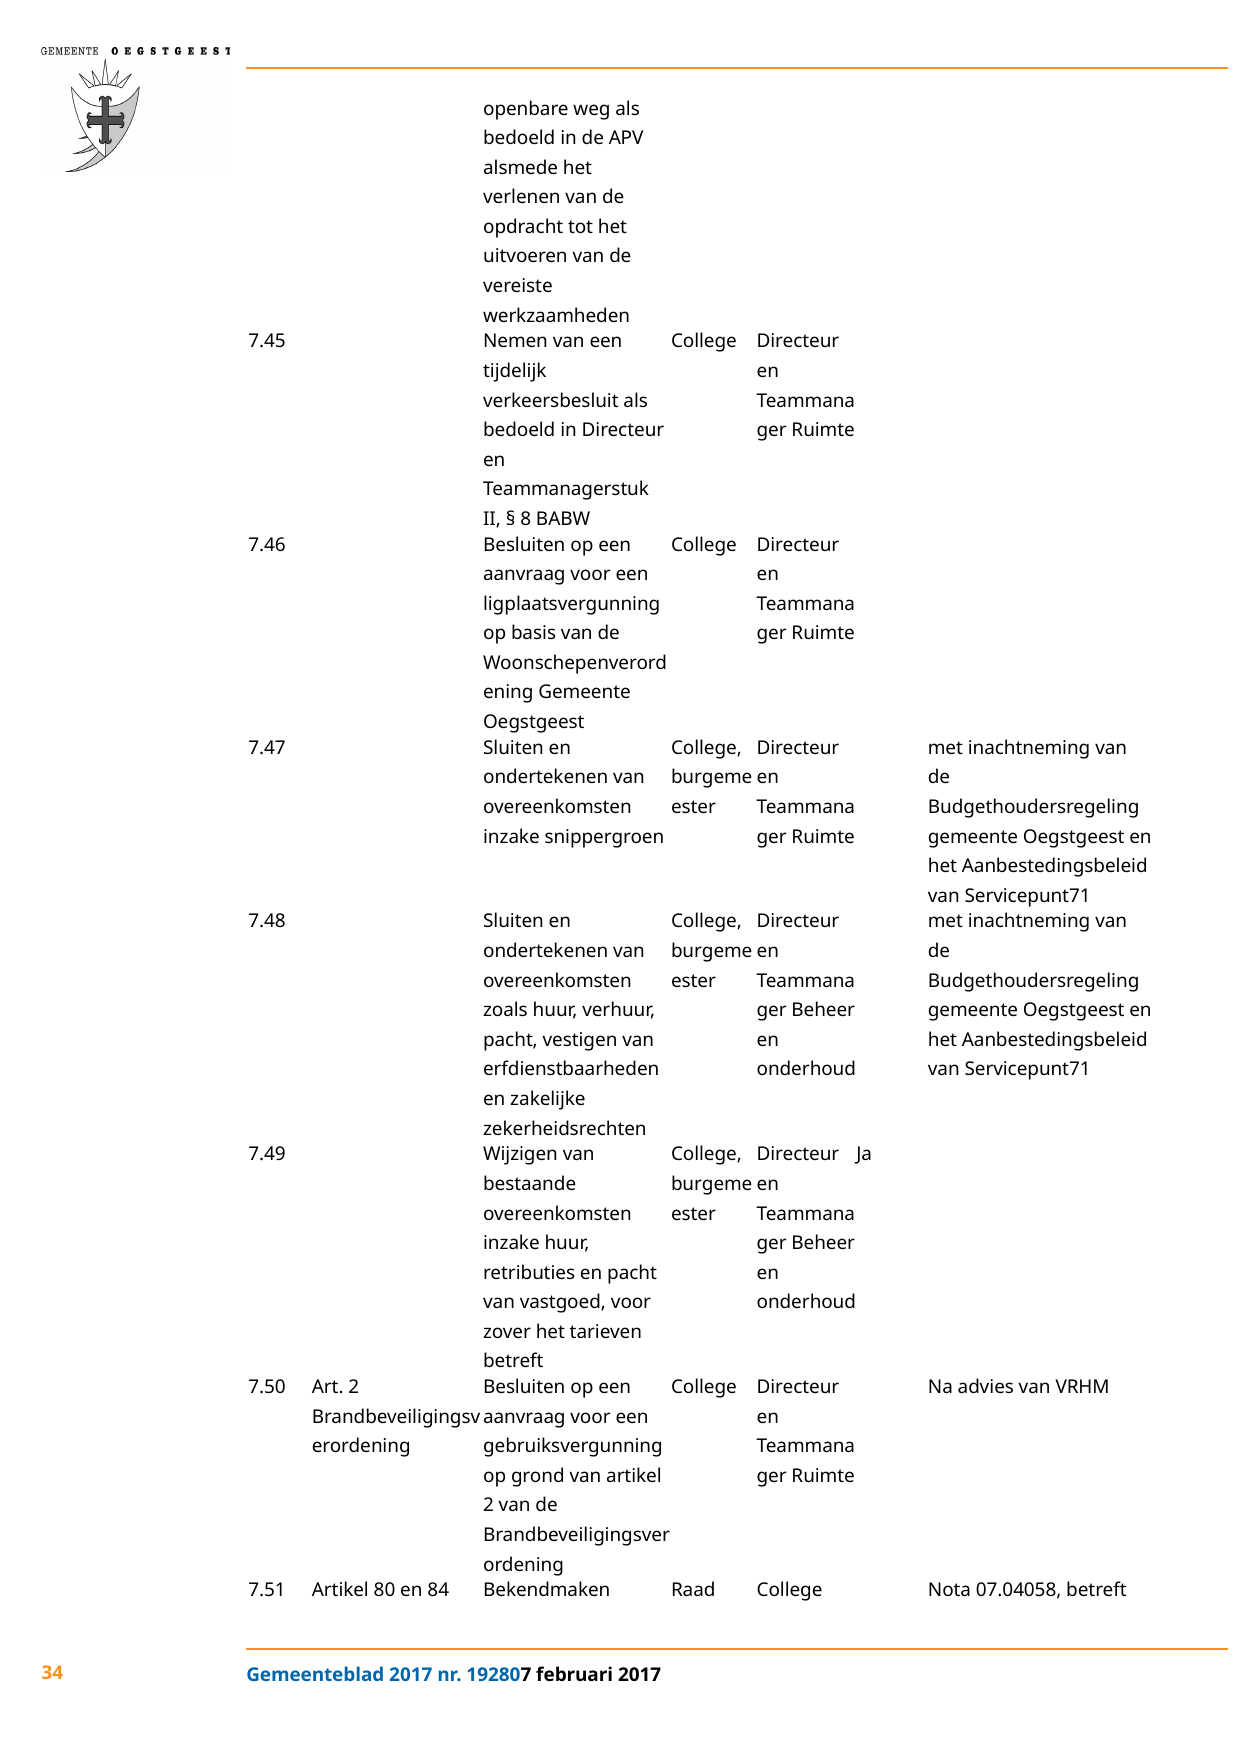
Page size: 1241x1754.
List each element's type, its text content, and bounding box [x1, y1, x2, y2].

table_cell College [671, 1373, 756, 1577]
table_cell Ja [856, 1141, 928, 1373]
table_cell [856, 1373, 928, 1577]
table_cell Artikel 80 en 84 [312, 1577, 483, 1602]
table_cell met inachtneming van de Budgethoudersregeling gemeente Oegstgeest en het Aanbestedingsbeleid van Servicepunt71 [928, 734, 1152, 908]
table_cell College, burgemeester [671, 908, 756, 1141]
table_cell 7.51 [248, 1577, 312, 1602]
table_cell College, burgemeester [671, 734, 756, 908]
table_cell Na advies van VRHM [928, 1373, 1152, 1577]
table_cell [756, 95, 856, 328]
table_cell [248, 95, 312, 328]
table_cell 7.48 [248, 908, 312, 1141]
table_cell Directeur en Teammanager Ruimte [756, 328, 856, 531]
table_cell Directeur en Teammanager Ruimte [756, 734, 856, 908]
table_cell [928, 328, 1152, 531]
table_cell College [756, 1577, 856, 1602]
table_cell College, burgemeester [671, 1141, 756, 1373]
picture [41, 47, 231, 172]
table_cell [312, 95, 483, 328]
table_cell 7.46 [248, 531, 312, 734]
table_cell Sluiten en ondertekenen van overeenkomsten inzake snippergroen [483, 734, 671, 908]
table_cell [928, 1141, 1152, 1373]
table_cell 7.47 [248, 734, 312, 908]
table_cell [856, 95, 928, 328]
table_cell [856, 734, 928, 908]
table_cell Nota 07.04058, betreft [928, 1577, 1152, 1602]
table_cell [856, 328, 928, 531]
table_cell 7.50 [248, 1373, 312, 1577]
table_cell Directeur en Teammanager Beheer en onderhoud [756, 908, 856, 1141]
table_cell met inachtneming van de Budgethoudersregeling gemeente Oegstgeest en het Aanbestedingsbeleid van Servicepunt71 [928, 908, 1152, 1141]
table_cell Raad [671, 1577, 756, 1602]
table_cell [856, 531, 928, 734]
table_cell [312, 1141, 483, 1373]
table_cell [856, 908, 928, 1141]
table_cell [856, 1577, 928, 1602]
table_cell [671, 95, 756, 328]
table_cell Directeur en Teammanager Ruimte [756, 1373, 856, 1577]
table_cell 7.45 [248, 328, 312, 531]
table_cell Wijzigen van bestaande overeenkomsten inzake huur, retributies en pacht van vastgoed, voor zover het tarieven betreft [483, 1141, 671, 1373]
table_cell [312, 908, 483, 1141]
table_cell Nemen van een tijdelijk verkeersbesluit als bedoeld in Directeur en Teammanagerstuk II, § 8 BABW [483, 328, 671, 531]
table_cell Sluiten en ondertekenen van overeenkomsten zoals huur, verhuur, pacht, vestigen van erfdienstbaarheden en zakelijke zekerheidsrechten [483, 908, 671, 1141]
table_cell Besluiten op een aanvraag voor een gebruiksvergunning op grond van artikel 2 van de Brandbeveiligingsverordening [483, 1373, 671, 1577]
table_cell College [671, 328, 756, 531]
table_cell 7.49 [248, 1141, 312, 1373]
table_cell Directeur en Teammanager Beheer en onderhoud [756, 1141, 856, 1373]
table_cell openbare weg als bedoeld in de APV alsmede het verlenen van de opdracht tot het uitvoeren van de vereiste werkzaamheden [483, 95, 671, 328]
table_cell [312, 531, 483, 734]
table_cell [928, 531, 1152, 734]
table_cell [312, 328, 483, 531]
table_cell Besluiten op een aanvraag voor een ligplaatsvergunning op basis van de Woonschepenverordening Gemeente Oegstgeest [483, 531, 671, 734]
table_cell Bekendmaken [483, 1577, 671, 1602]
table_cell College [671, 531, 756, 734]
table_cell [312, 734, 483, 908]
table_cell Art. 2 Brandbeveiligingsv erordening [312, 1373, 483, 1577]
table_cell Directeur en Teammanager Ruimte [756, 531, 856, 734]
table_cell [928, 95, 1152, 328]
